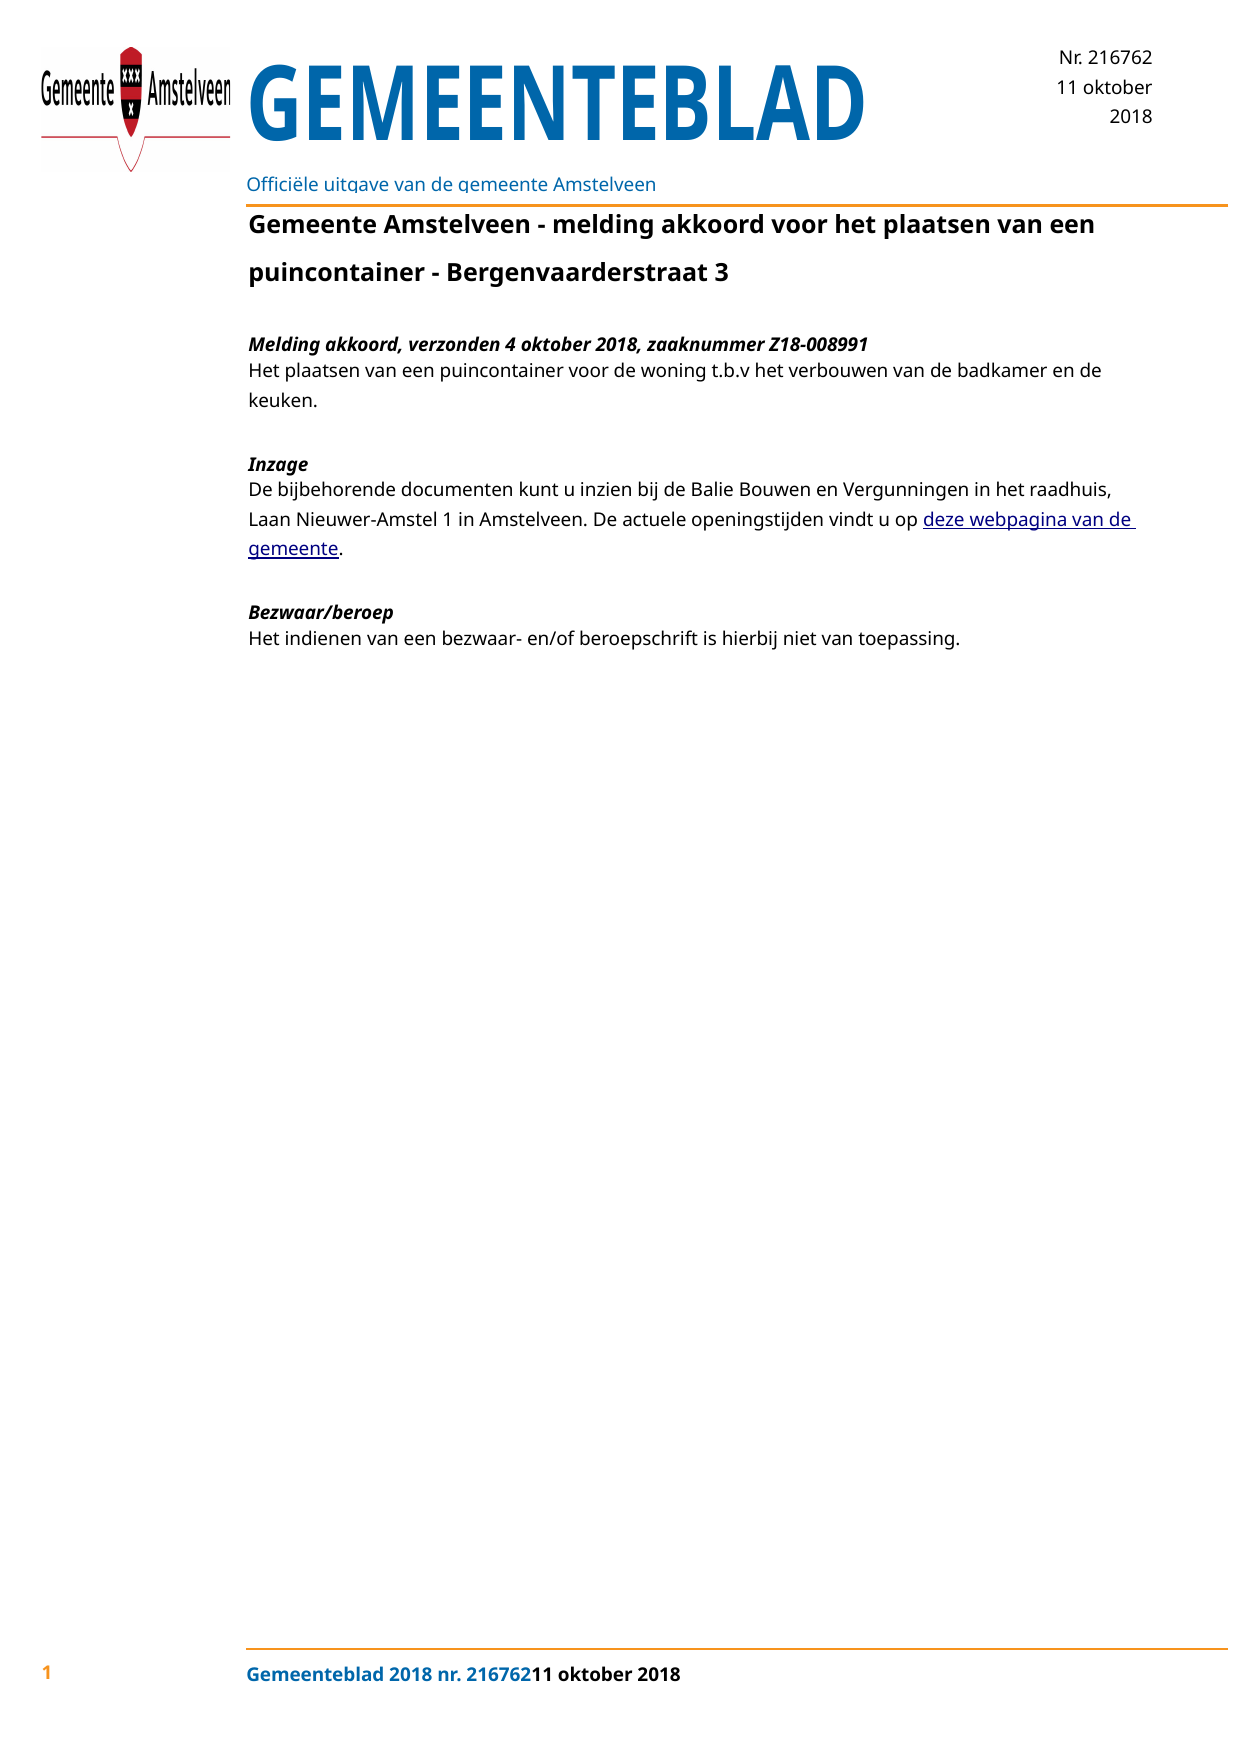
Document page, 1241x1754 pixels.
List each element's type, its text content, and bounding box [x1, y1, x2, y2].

text Het plaatsen van een puincontainer voor de woning t.b.v het verbouwen van de badkamer en de keuken. [248, 357, 1152, 412]
text Gemeente Amstelveen - melding akkoord voor het plaatsen van een puincontainer - Bergenvaarderstraat 3 [248, 207, 1152, 288]
picture [41, 47, 231, 172]
text Het indienen van een bezwaar- en/of beroepschrift is hierbij niet van toepassing. [248, 625, 1152, 651]
text De bijbehorende documenten kunt u inzien bij de Balie Bouwen en Vergunningen in het raadhuis, Laan Nieuwer-Amstel 1 in Amstelveen. De actuele openingstijden vindt u op deze webpagina van de gemeente. [248, 476, 1152, 561]
text Melding akkoord, verzonden 4 oktober 2018, zaaknummer Z18-008991 [248, 331, 1152, 357]
text Bezwaar/beroep [248, 599, 1152, 625]
text Inzage [248, 451, 1152, 476]
